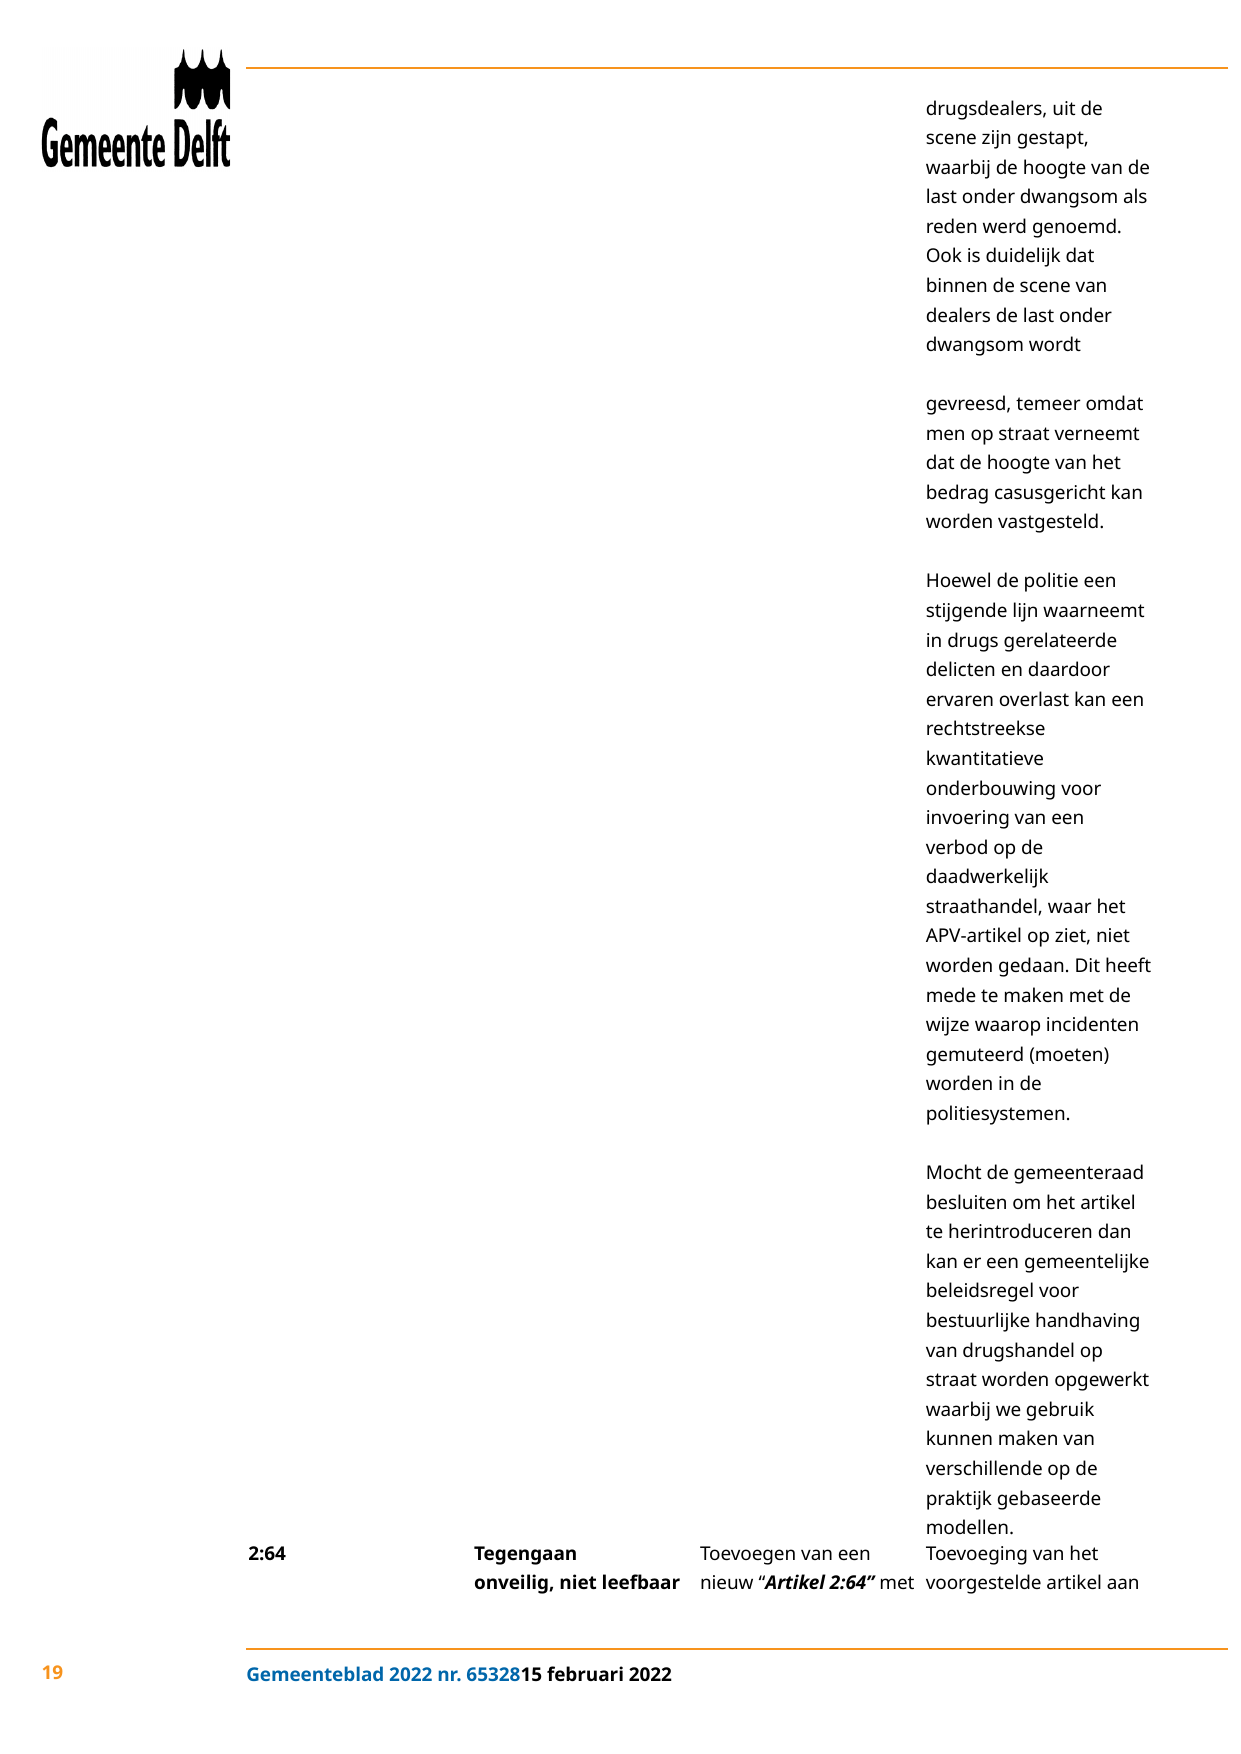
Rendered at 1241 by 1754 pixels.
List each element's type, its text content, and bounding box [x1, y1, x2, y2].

table_cell 2:64 [248, 1540, 474, 1595]
table_header [474, 390, 700, 1540]
table_header [700, 390, 926, 1540]
table_header drugsdealers, uit de scene zijn gestapt, waarbij de hoogte van de last onder dwangsom als reden werd genoemd. Ook is duidelijk dat binnen de scene van dealers de last onder dwangsom wordt [926, 95, 1152, 357]
picture [41, 47, 231, 172]
table_cell Toevoeging van het voorgestelde artikel aan [926, 1540, 1152, 1595]
table_header [474, 95, 700, 357]
table_header [248, 95, 474, 357]
table_header [248, 390, 474, 1540]
table_cell Toevoegen van een nieuw “Artikel 2:64” met [700, 1540, 926, 1595]
table_header [700, 95, 926, 357]
table_cell Tegengaan onveilig, niet leefbaar [474, 1540, 700, 1595]
table_header gevreesd, temeer omdat men op straat verneemt dat de hoogte van het bedrag casusgericht kan worden vastgesteld. Hoewel de politie een stijgende lijn waarneemt in drugs gerelateerde delicten en daardoor ervaren overlast kan een rechtstreekse kwantitatieve onderbouwing voor invoering van een verbod op de daadwerkelijk straathandel, waar het APV-artikel op ziet, niet worden gedaan. Dit heeft mede te maken met de wijze waarop incidenten gemuteerd (moeten) worden in de politiesystemen. Mocht de gemeenteraad besluiten om het artikel te herintroduceren dan kan er een gemeentelijke beleidsregel voor bestuurlijke handhaving van drugshandel op straat worden opgewerkt waarbij we gebruik kunnen maken van verschillende op de praktijk gebaseerde modellen. [926, 390, 1152, 1540]
